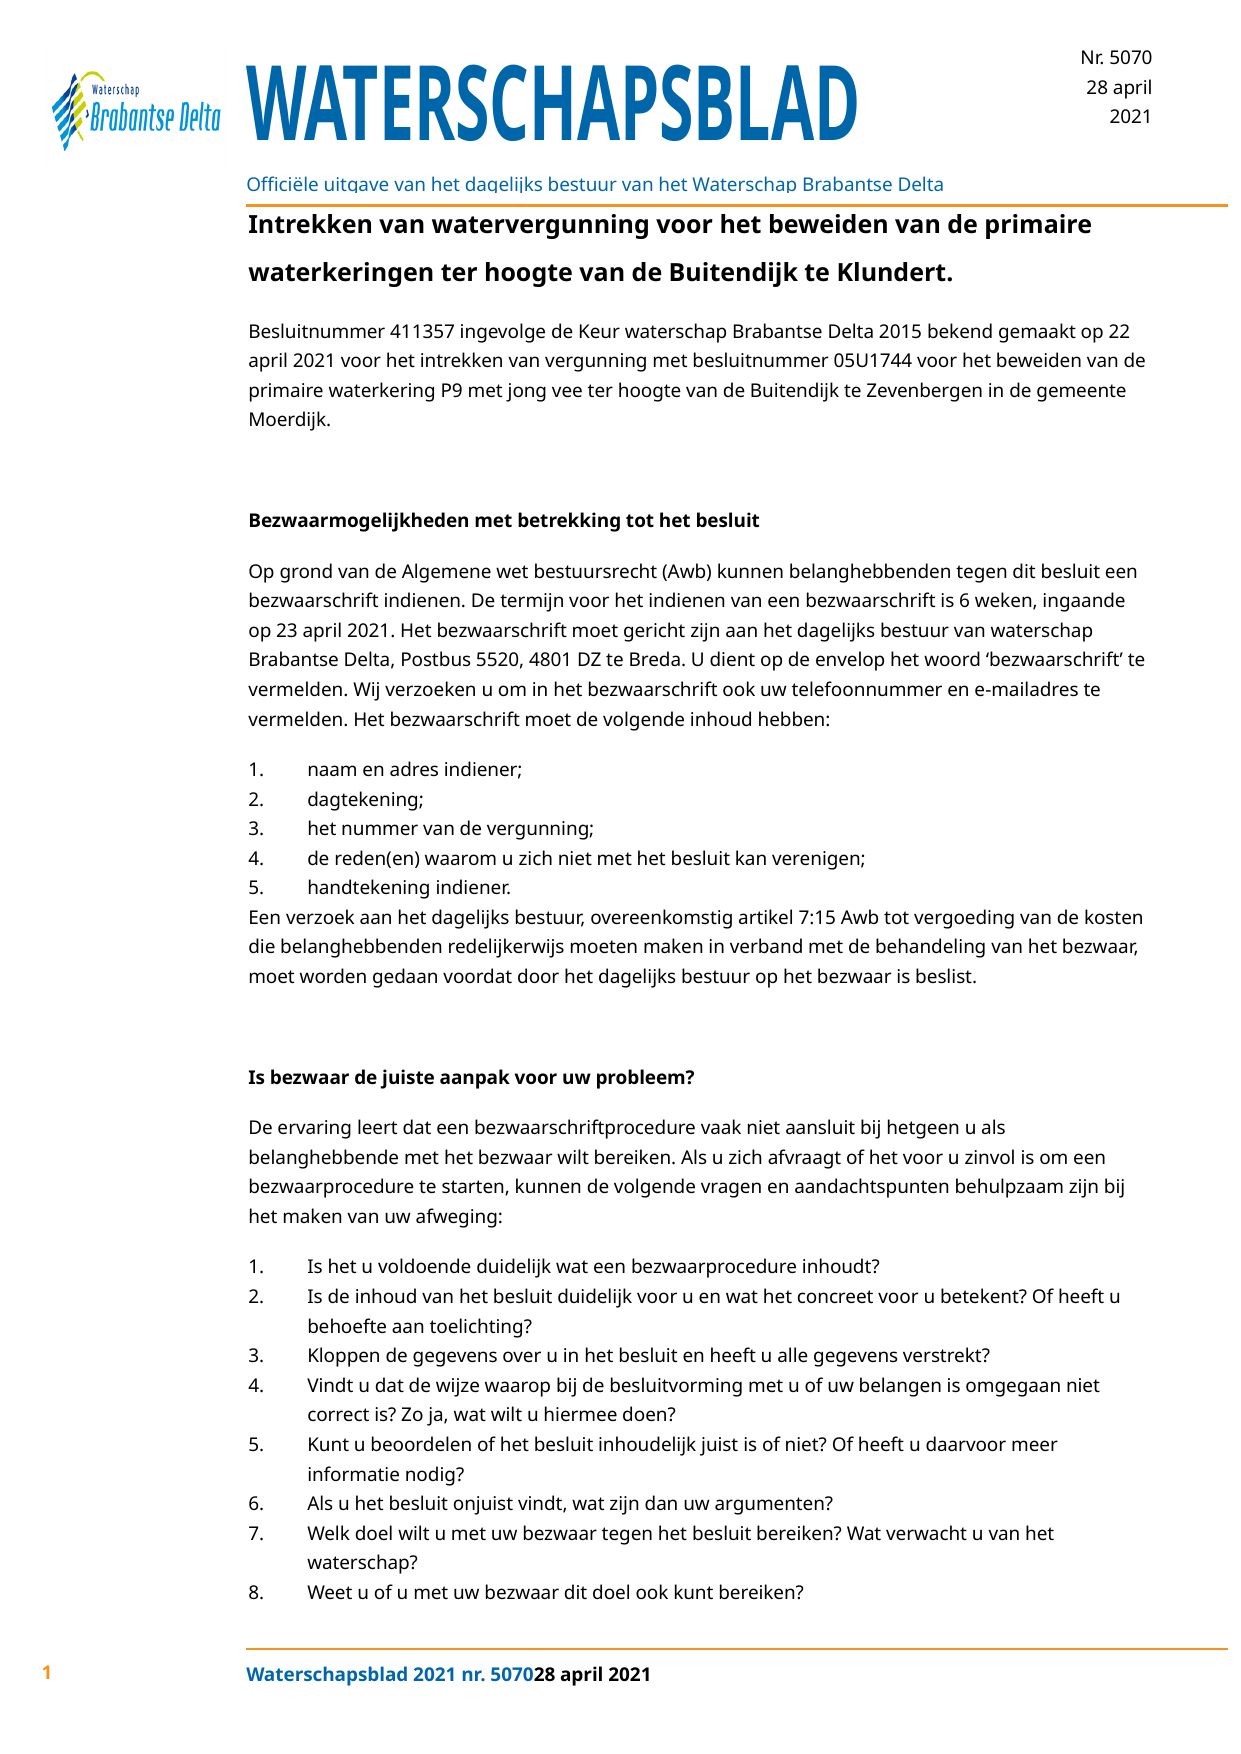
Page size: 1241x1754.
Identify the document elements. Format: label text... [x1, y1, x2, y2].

text Intrekken van watervergunning voor het beweiden van de primaire waterkeringen ter hoogte van de Buitendijk te Klundert. [248, 207, 1152, 288]
list naam en adres indiener; [248, 756, 1152, 782]
text Een verzoek aan het dagelijks bestuur, overeenkomstig artikel 7:15 Awb tot vergoeding van de kosten die belanghebbenden redelijkerwijs moeten maken in verband met de behandeling van het bezwaar, moet worden gedaan voordat door het dagelijks bestuur op het bezwaar is beslist. [248, 904, 1152, 989]
list handtekening indiener. [248, 874, 1152, 900]
list de reden(en) waarom u zich niet met het besluit kan verenigen; [248, 845, 1152, 871]
list Kunt u beoordelen of het besluit inhoudelijk juist is of niet? Of heeft u daarvoor meer informatie nodig? [248, 1431, 1152, 1487]
list Welk doel wilt u met uw bezwaar tegen het besluit bereiken? Wat verwacht u van het waterschap? [248, 1520, 1152, 1575]
text De ervaring leert dat een bezwaarschriftprocedure vaak niet aansluit bij hetgeen u als belanghebbende met het bezwaar wilt bereiken. Als u zich afvraagt of het voor u zinvol is om een bezwaarprocedure te starten, kunnen de volgende vragen en aandachtspunten behulpzaam zijn bij het maken van uw afweging: [248, 1114, 1152, 1229]
picture [41, 47, 231, 172]
list Kloppen de gegevens over u in het besluit en heeft u alle gegevens verstrekt? [248, 1342, 1152, 1368]
text Besluitnummer 411357 ingevolge de Keur waterschap Brabantse Delta 2015 bekend gemaakt op 22 april 2021 voor het intrekken van vergunning met besluitnummer 05U1744 voor het beweiden van de primaire waterkering P9 met jong vee ter hoogte van de Buitendijk te Zevenbergen in de gemeente Moerdijk. [248, 318, 1152, 432]
list Vindt u dat de wijze waarop bij de besluitvorming met u of uw belangen is omgegaan niet correct is? Zo ja, wat wilt u hiermee doen? [248, 1372, 1152, 1427]
list Weet u of u met uw bezwaar dit doel ook kunt bereiken? [248, 1579, 1152, 1605]
list Is de inhoud van het besluit duidelijk voor u en wat het concreet voor u betekent? Of heeft u behoefte aan toelichting? [248, 1283, 1152, 1339]
text Op grond van de Algemene wet bestuursrecht (Awb) kunnen belanghebbenden tegen dit besluit een bezwaarschrift indienen. De termijn voor het indienen van een bezwaarschrift is 6 weken, ingaande op 23 april 2021. Het bezwaarschrift moet gericht zijn aan het dagelijks bestuur van waterschap Brabantse Delta, Postbus 5520, 4801 DZ te Breda. U dient op de envelop het woord ‘bezwaarschrift’ te vermelden. Wij verzoeken u om in het bezwaarschrift ook uw telefoonnummer en e‑mailadres te vermelden. Het bezwaarschrift moet de volgende inhoud hebben: [248, 558, 1152, 732]
list Als u het besluit onjuist vindt, wat zijn dan uw argumenten? [248, 1490, 1152, 1516]
list het nummer van de vergunning; [248, 815, 1152, 841]
list dagtekening; [248, 786, 1152, 812]
text Bezwaarmogelijkheden met betrekking tot het besluit [248, 507, 1152, 533]
list Is het u voldoende duidelijk wat een bezwaarprocedure inhoudt? [248, 1254, 1152, 1279]
text Is bezwaar de juiste aanpak voor uw probleem? [248, 1064, 1152, 1090]
